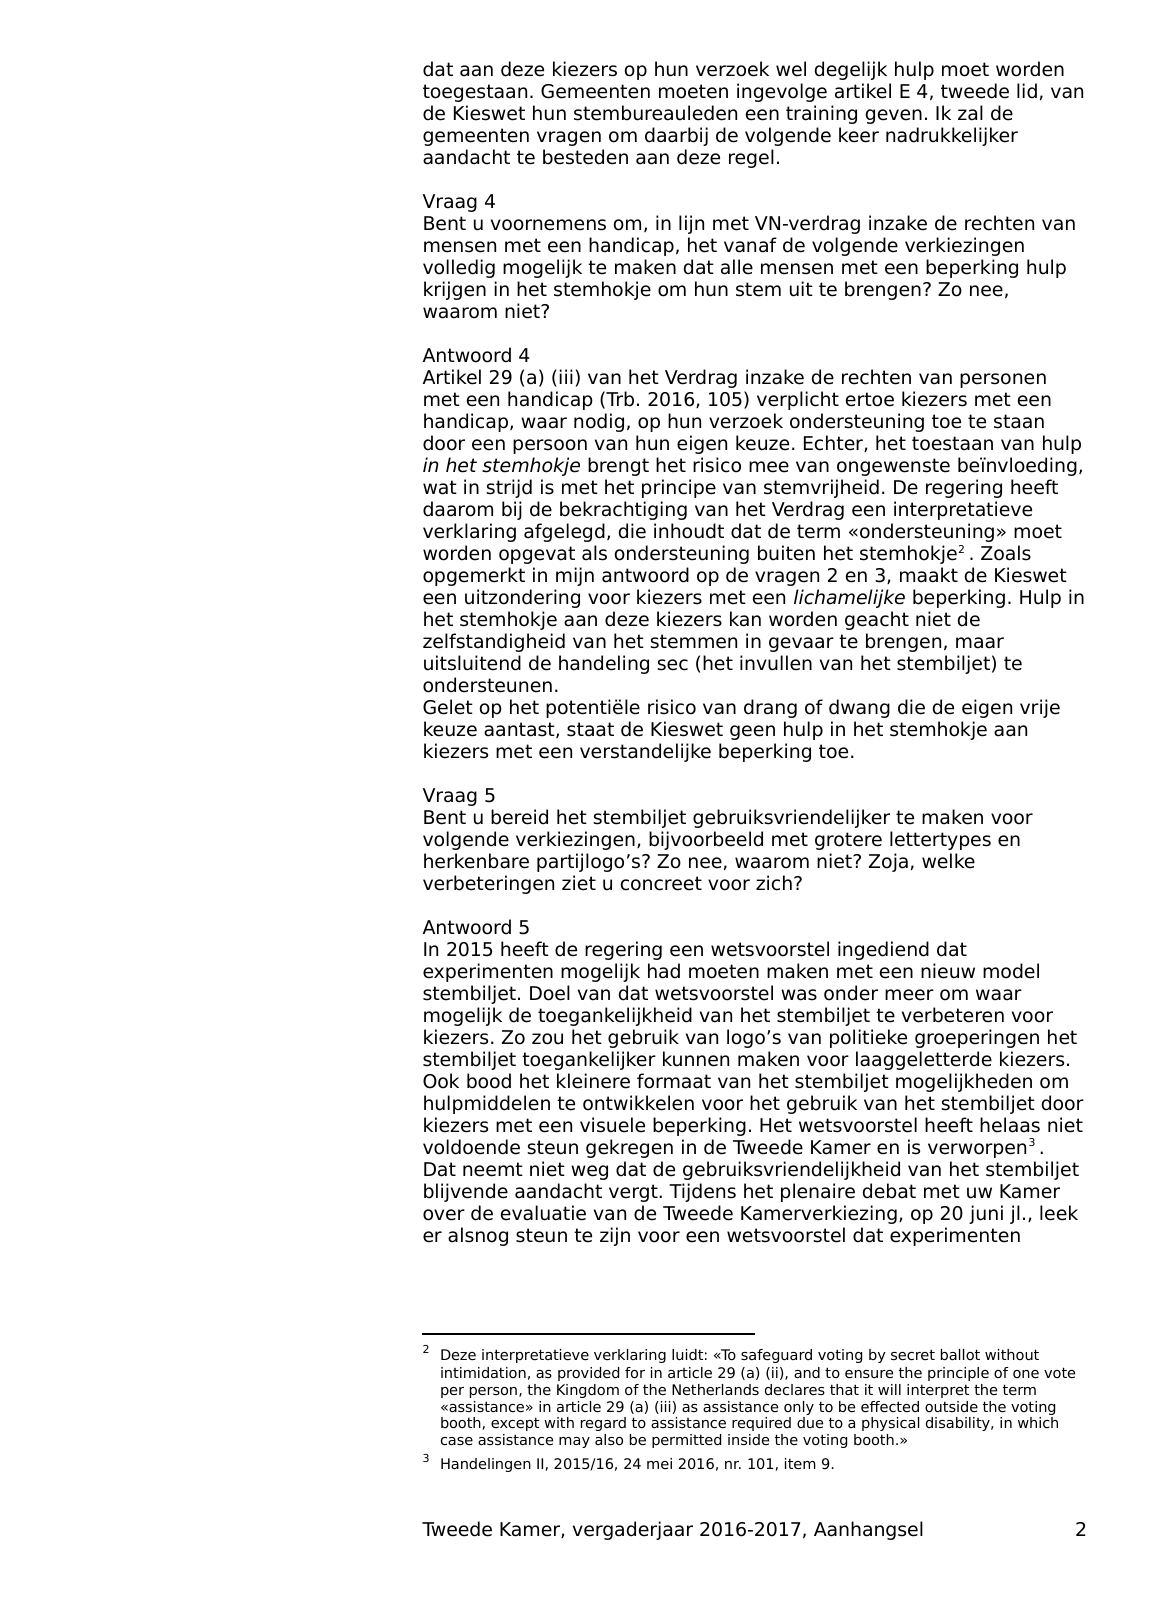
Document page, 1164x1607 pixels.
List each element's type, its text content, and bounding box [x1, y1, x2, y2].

text Antwoord 4 [422, 345, 1087, 367]
text Artikel 29 (a) (iii) van het Verdrag inzake de rechten van personen met een handicap (Trb. 2016, 105) verplicht ertoe kiezers met een handicap, waar nodig, op hun verzoek ondersteuning toe te staan door een persoon van hun eigen keuze. Echter, het toestaan van hulp in het stemhokje brengt het risico mee van ongewenste beïnvloeding, wat in strijd is met het principe van stemvrijheid. De regering heeft daarom bij de bekrachtiging van het Verdrag een interpretatieve verklaring afgelegd, die inhoudt dat de term «ondersteuning» moet worden opgevat als ondersteuning buiten het stemhokje. Zoals opgemerkt in mijn antwoord op de vragen 2 en 3, maakt de Kieswet een uitzondering voor kiezers met een lichamelijke beperking. Hulp in het stemhokje aan deze kiezers kan worden geacht niet de zelfstandigheid van het stemmen in gevaar te brengen, maar uitsluitend de handeling sec (het invullen van het stembiljet) te ondersteunen. [422, 367, 1087, 697]
text Deze interpretatieve verklaring luidt: «To safeguard voting by secret ballot without intimidation, as provided for in article 29 (a) (ii), and to ensure the principle of one vote per person, the Kingdom of the Netherlands declares that it will interpret the term «assistance» in article 29 (a) (iii) as assistance only to be effected outside the voting booth, except with regard to assistance required due to a physical disability, in which case assistance may also be permitted inside the voting booth.» [422, 1343, 1087, 1449]
text In 2015 heeft de regering een wetsvoorstel ingediend dat experimenten mogelijk had moeten maken met een nieuw model stembiljet. Doel van dat wetsvoorstel was onder meer om waar mogelijk de toegankelijkheid van het stembiljet te verbeteren voor kiezers. Zo zou het gebruik van logo’s van politieke groeperingen het stembiljet toegankelijker kunnen maken voor laaggeletterde kiezers. Ook bood het kleinere formaat van het stembiljet mogelijkheden om hulpmiddelen te ontwikkelen voor het gebruik van het stembiljet door kiezers met een visuele beperking. Het wetsvoorstel heeft helaas niet voldoende steun gekregen in de Tweede Kamer en is verworpen. [422, 939, 1087, 1159]
text Handelingen II, 2015/16, 24 mei 2016, nr. 101, item 9. [422, 1452, 1087, 1474]
text Dat neemt niet weg dat de gebruiksvriendelijkheid van het stembiljet blijvende aandacht vergt. Tijdens het plenaire debat met uw Kamer over de evaluatie van de Tweede Kamerverkiezing, op 20 juni jl., leek er alsnog steun te zijn voor een wetsvoorstel dat experimenten [422, 1159, 1087, 1247]
text Vraag 5 [422, 785, 1087, 807]
text Gelet op het potentiële risico van drang of dwang die de eigen vrije keuze aantast, staat de Kieswet geen hulp in het stemhokje aan kiezers met een verstandelijke beperking toe. [422, 697, 1087, 763]
text Vraag 4 [422, 191, 1087, 213]
text Antwoord 5 [422, 917, 1087, 939]
text Bent u voornemens om, in lijn met VN-verdrag inzake de rechten van mensen met een handicap, het vanaf de volgende verkiezingen volledig mogelijk te maken dat alle mensen met een beperking hulp krijgen in het stemhokje om hun stem uit te brengen? Zo nee, waarom niet? [422, 213, 1087, 323]
text Bent u bereid het stembiljet gebruiksvriendelijker te maken voor volgende verkiezingen, bijvoorbeeld met grotere lettertypes en herkenbare partijlogo’s? Zo nee, waarom niet? Zoja, welke verbeteringen ziet u concreet voor zich? [422, 807, 1087, 895]
text dat aan deze kiezers op hun verzoek wel degelijk hulp moet worden toegestaan. Gemeenten moeten ingevolge artikel E 4, tweede lid, van de Kieswet hun stembureauleden een training geven. Ik zal de gemeenten vragen om daarbij de volgende keer nadrukkelijker aandacht te besteden aan deze regel. [422, 59, 1087, 169]
